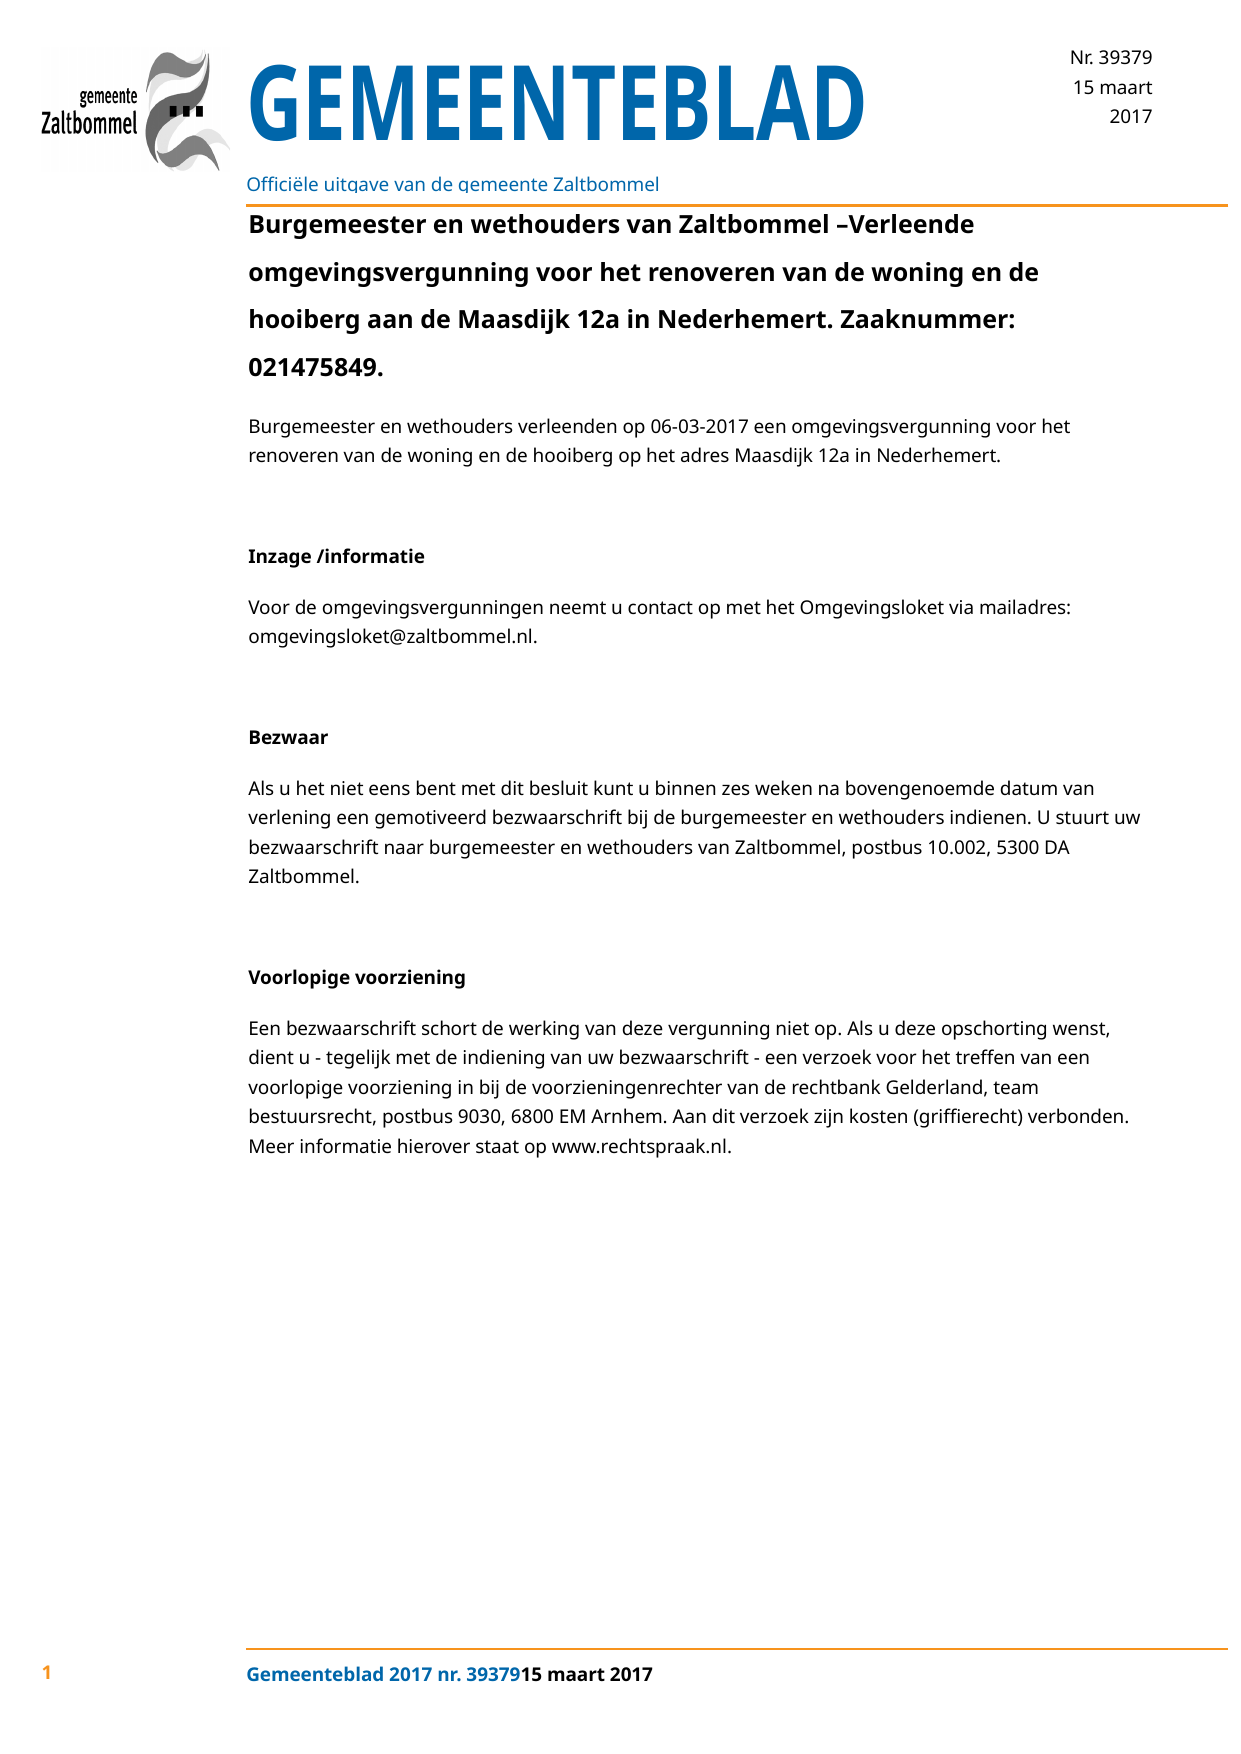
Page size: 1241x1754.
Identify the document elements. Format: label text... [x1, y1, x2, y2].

text Burgemeester en wethouders verleenden op 06-03-2017 een omgevingsvergunning voor het renoveren van de woning en de hooiberg op het adres Maasdijk 12a in Nederhemert. [248, 413, 1152, 468]
text Burgemeester en wethouders van Zaltbommel –Verleende omgevingsvergunning voor het renoveren van de woning en de hooiberg aan de Maasdijk 12a in Nederhemert. Zaaknummer: 021475849. [248, 207, 1152, 384]
text Een bezwaarschrift schort de werking van deze vergunning niet op. Als u deze opschorting wenst, dient u - tegelijk met de indiening van uw bezwaarschrift - een verzoek voor het treffen van een voorlopige voorziening in bij de voorzieningenrechter van de rechtbank Gelderland, team bestuursrecht, postbus 9030, 6800 EM Arnhem. Aan dit verzoek zijn kosten (griffierecht) verbonden. Meer informatie hierover staat op www.rechtspraak.nl. [248, 1015, 1152, 1159]
text Voorlopige voorziening [248, 964, 1152, 990]
text Als u het niet eens bent met dit besluit kunt u binnen zes weken na bovengenoemde datum van verlening een gemotiveerd bezwaarschrift bij de burgemeester en wethouders indienen. U stuurt uw bezwaarschrift naar burgemeester en wethouders van Zaltbommel, postbus 10.002, 5300 DA Zaltbommel. [248, 775, 1152, 889]
picture [41, 47, 231, 172]
text Inzage /informatie [248, 543, 1152, 569]
text Bezwaar [248, 724, 1152, 750]
text Voor de omgevingsvergunningen neemt u contact op met het Omgevingsloket via mailadres: omgevingsloket@zaltbommel.nl. [248, 594, 1152, 649]
